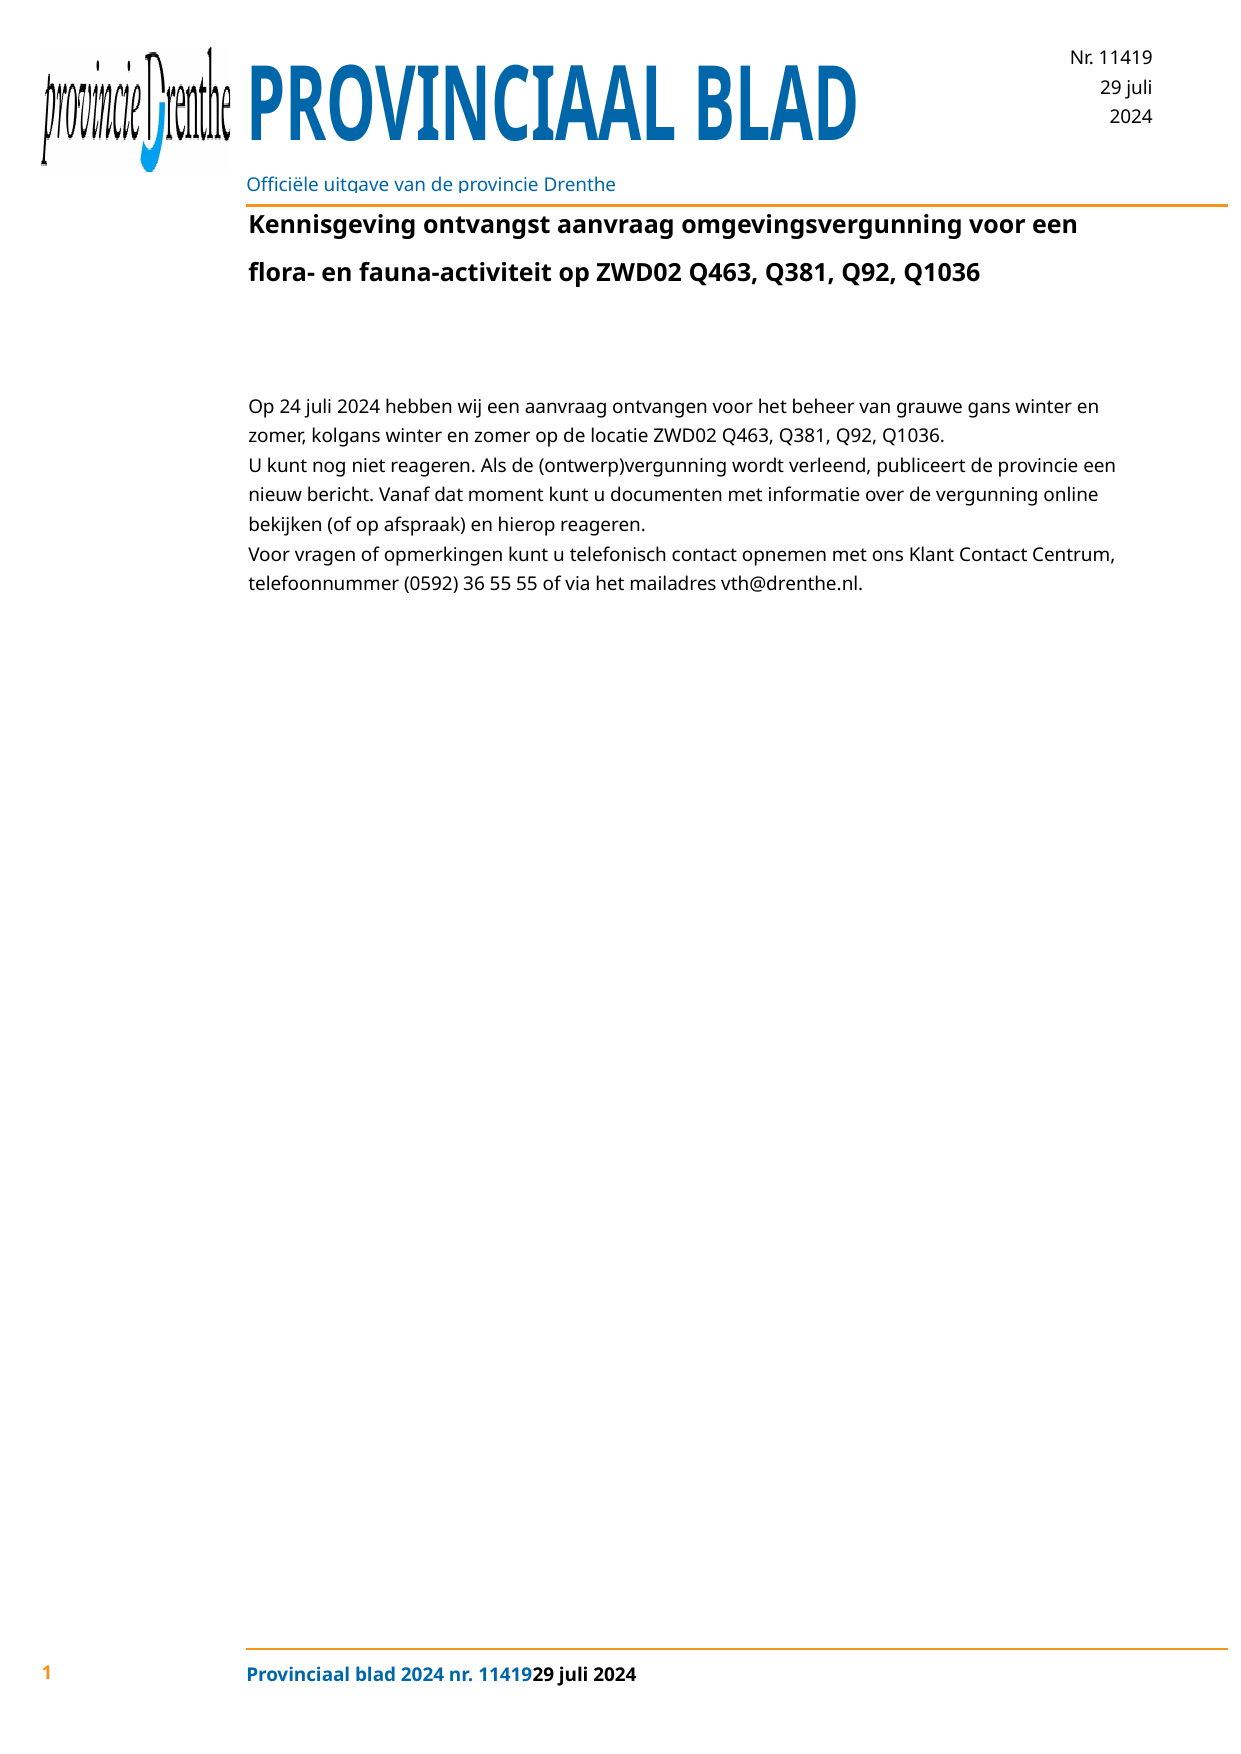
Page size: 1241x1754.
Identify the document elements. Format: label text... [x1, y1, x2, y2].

text Op 24 juli 2024 hebben wij een aanvraag ontvangen voor het beheer van grauwe gans winter en zomer, kolgans winter en zomer op de locatie ZWD02 Q463, Q381, Q92, Q1036. [248, 393, 1152, 448]
picture [41, 47, 231, 172]
text U kunt nog niet reageren. Als de (ontwerp)vergunning wordt verleend, publiceert de provincie een nieuw bericht. Vanaf dat moment kunt u documenten met informatie over de vergunning online bekijken (of op afspraak) en hierop reageren. [248, 452, 1152, 537]
text Kennisgeving ontvangst aanvraag omgevingsvergunning voor een flora- en fauna-activiteit op ZWD02 Q463, Q381, Q92, Q1036 [248, 207, 1152, 288]
text Voor vragen of opmerkingen kunt u telefonisch contact opnemen met ons Klant Contact Centrum, telefoonnummer (0592) 36 55 55 of via het mailadres vth@drenthe.nl. [248, 541, 1152, 596]
